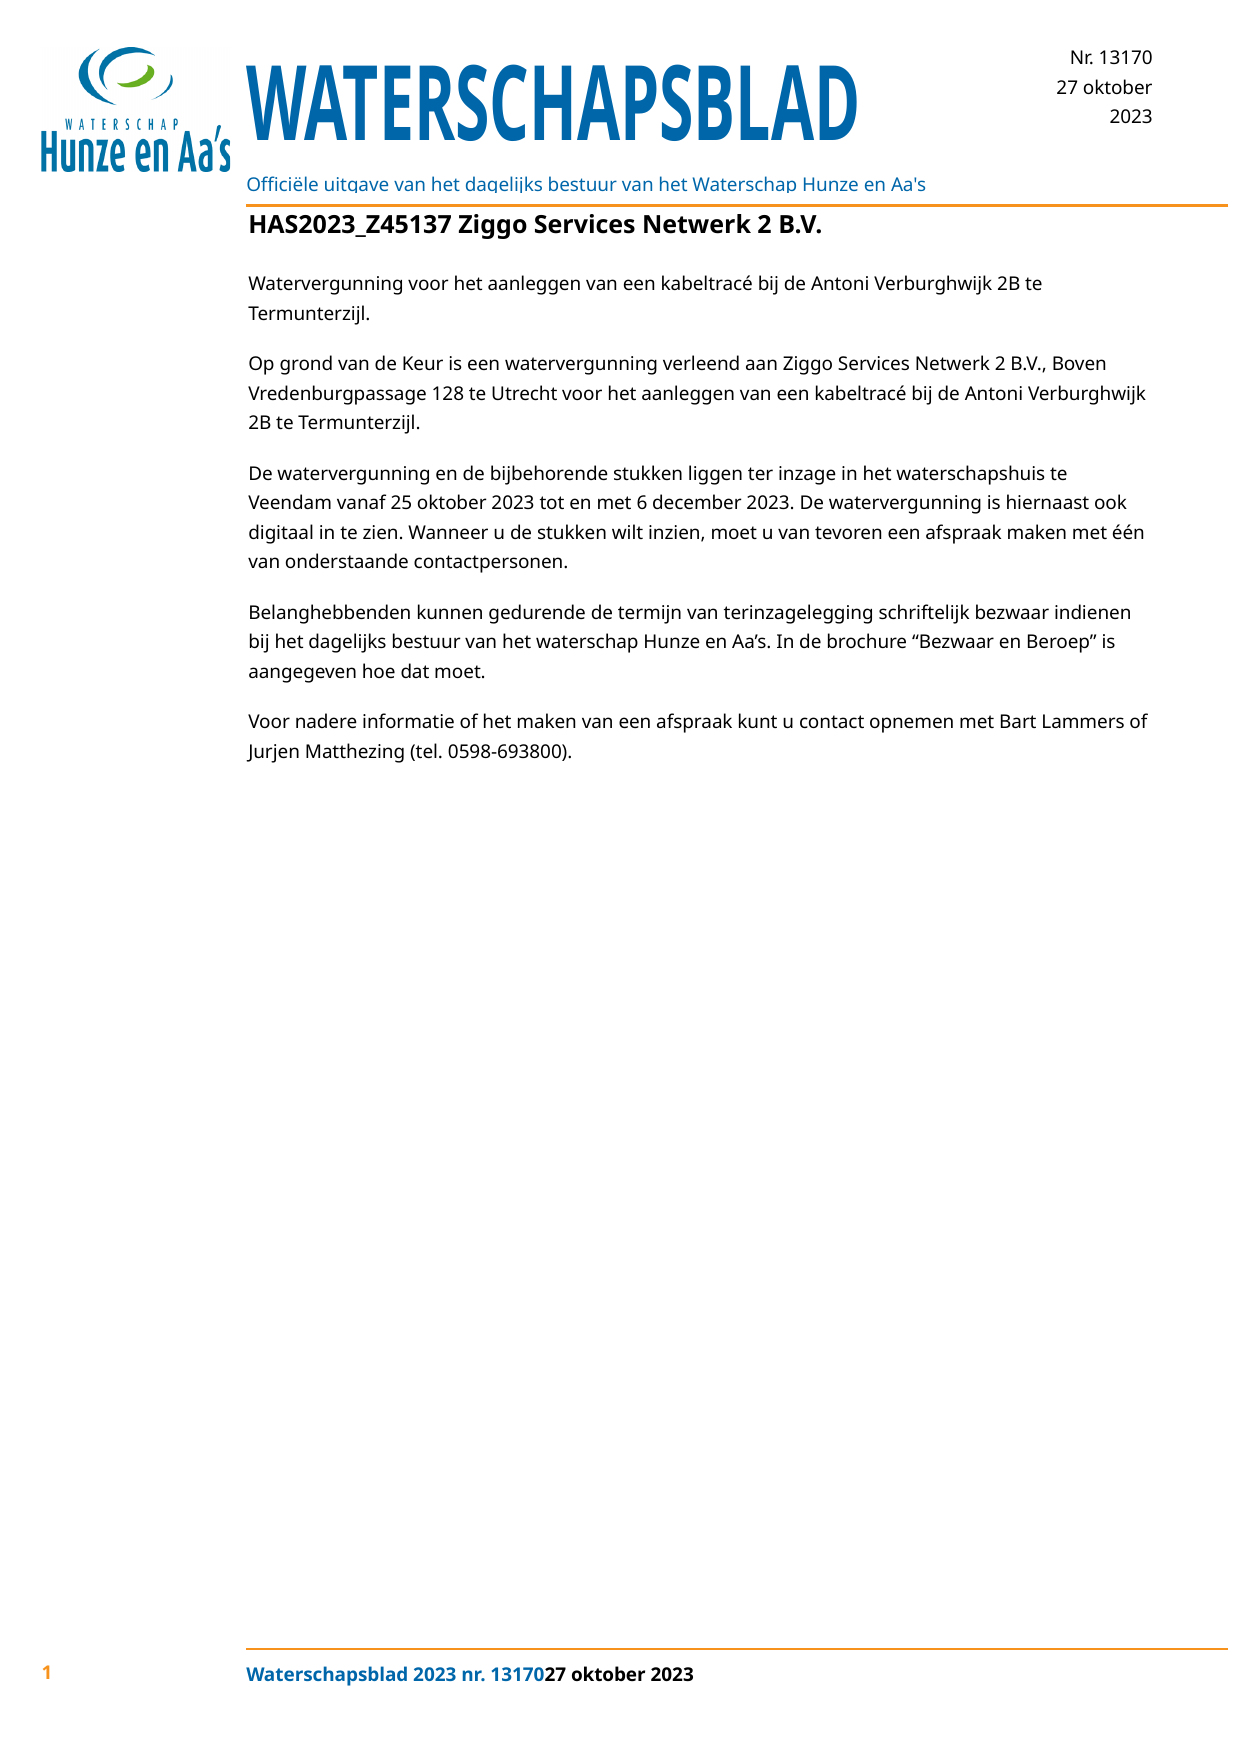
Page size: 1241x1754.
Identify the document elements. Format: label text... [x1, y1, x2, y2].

picture [226, 145, 231, 156]
text Watervergunning voor het aanleggen van een kabeltracé bij de Antoni Verburghwijk 2B te Termunterzijl. [248, 270, 1152, 326]
text Op grond van de Keur is een watervergunning verleend aan Ziggo Services Netwerk 2 B.V., Boven Vredenburgpassage 128 te Utrecht voor het aanleggen van een kabeltracé bij de Antoni Verburghwijk 2B te Termunterzijl. [248, 350, 1152, 435]
picture [41, 47, 231, 172]
picture [183, 163, 191, 172]
text De watervergunning en de bijbehorende stukken liggen ter inzage in het waterschapshuis te Veendam vanaf 25 oktober 2023 tot en met 6 december 2023. De watervergunning is hiernaast ook digitaal in te zien. Wanneer u de stukken wilt inzien, moet u van tevoren een afspraak maken met één van onderstaande contactpersonen. [248, 460, 1152, 574]
picture [47, 154, 51, 172]
text HAS2023_Z45137 Ziggo Services Netwerk 2 B.V. [248, 207, 1152, 241]
text Belanghebbenden kunnen gedurende de termijn van terinzagelegging schriftelijk bezwaar indienen bij het dagelijks bestuur van het waterschap Hunze en Aa’s. In de brochure “Bezwaar en Beroep” is aangegeven hoe dat moet. [248, 599, 1152, 684]
text Voor nadere informatie of het maken van een afspraak kunt u contact opnemen met Bart Lammers of Jurjen Matthezing (tel. 0598-693800). [248, 709, 1152, 764]
